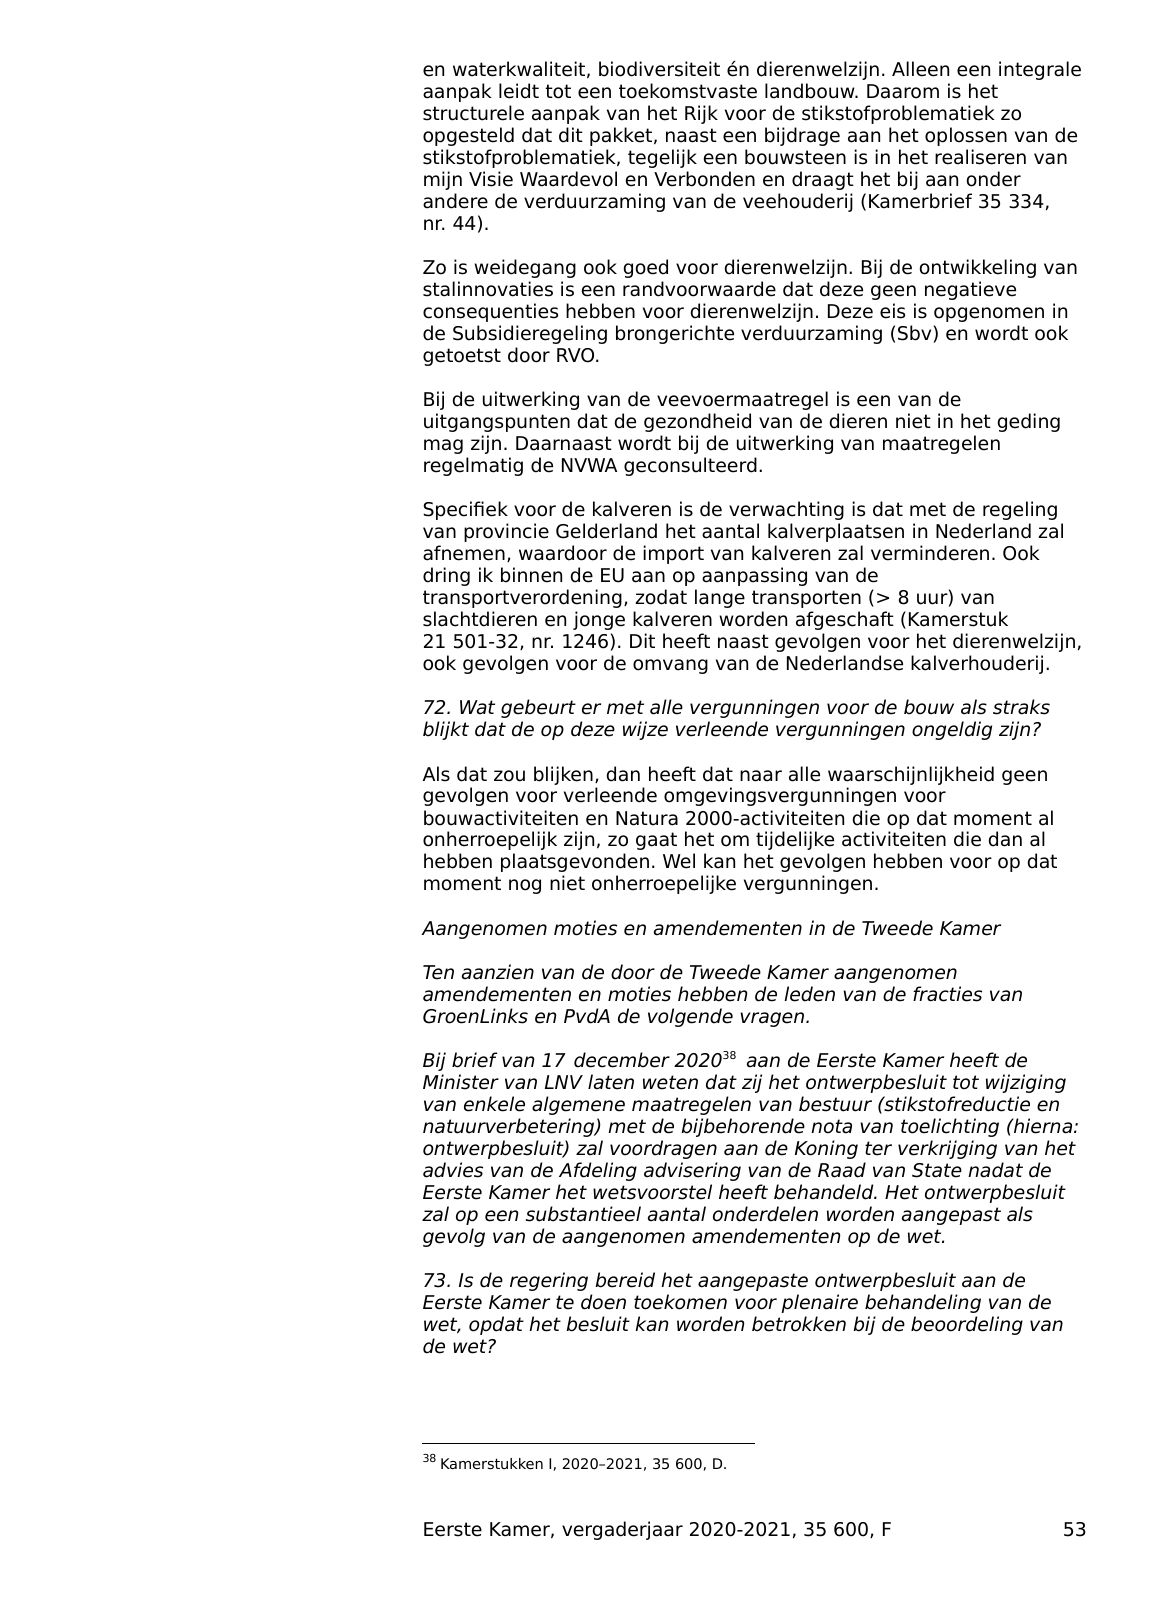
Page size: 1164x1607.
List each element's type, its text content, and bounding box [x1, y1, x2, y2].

text Als dat zou blijken, dan heeft dat naar alle waarschijnlijkheid geen gevolgen voor verleende omgevingsvergunningen voor bouwactiviteiten en Natura 2000-activiteiten die op dat moment al onherroepelijk zijn, zo gaat het om tijdelijke activiteiten die dan al hebben plaatsgevonden. Wel kan het gevolgen hebben voor op dat moment nog niet onherroepelijke vergunningen. [422, 763, 1087, 895]
text en waterkwaliteit, biodiversiteit én dierenwelzijn. Alleen een integrale aanpak leidt tot een toekomstvaste landbouw. Daarom is het structurele aanpak van het Rijk voor de stikstofproblematiek zo opgesteld dat dit pakket, naast een bijdrage aan het oplossen van de stikstofproblematiek, tegelijk een bouwsteen is in het realiseren van mijn Visie Waardevol en Verbonden en draagt het bij aan onder andere de verduurzaming van de veehouderij (Kamerbrief 35 334, nr. 44). [422, 59, 1087, 235]
text Kamerstukken I, 2020–2021, 35 600, D. [422, 1452, 1087, 1474]
text Ten aanzien van de door de Tweede Kamer aangenomen amendementen en moties hebben de leden van de fracties van GroenLinks en PvdA de volgende vragen. [422, 962, 1087, 1028]
text Specifiek voor de kalveren is de verwachting is dat met de regeling van provincie Gelderland het aantal kalverplaatsen in Nederland zal afnemen, waardoor de import van kalveren zal verminderen. Ook dring ik binnen de EU aan op aanpassing van de transportverordening, zodat lange transporten (> 8 uur) van slachtdieren en jonge kalveren worden afgeschaft (Kamerstuk 21 501-32, nr. 1246). Dit heeft naast gevolgen voor het dierenwelzijn, ook gevolgen voor de omvang van de Nederlandse kalverhouderij. [422, 499, 1087, 675]
text Bij brief van 17 december 2020 aan de Eerste Kamer heeft de Minister van LNV laten weten dat zij het ontwerpbesluit tot wijziging van enkele algemene maatregelen van bestuur (stikstofreductie en natuurverbetering) met de bijbehorende nota van toelichting (hierna: ontwerpbesluit) zal voordragen aan de Koning ter verkrijging van het advies van de Afdeling advisering van de Raad van State nadat de Eerste Kamer het wetsvoorstel heeft behandeld. Het ontwerpbesluit zal op een substantieel aantal onderdelen worden aangepast als gevolg van de aangenomen amendementen op de wet. [422, 1050, 1087, 1248]
text 72. Wat gebeurt er met alle vergunningen voor de bouw als straks blijkt dat de op deze wijze verleende vergunningen ongeldig zijn? [422, 697, 1087, 741]
text Zo is weidegang ook goed voor dierenwelzijn. Bij de ontwikkeling van stalinnovaties is een randvoorwaarde dat deze geen negatieve consequenties hebben voor dierenwelzijn. Deze eis is opgenomen in de Subsidieregeling brongerichte verduurzaming (Sbv) en wordt ook getoetst door RVO. [422, 257, 1087, 367]
text Bij de uitwerking van de veevoermaatregel is een van de uitgangspunten dat de gezondheid van de dieren niet in het geding mag zijn. Daarnaast wordt bij de uitwerking van maatregelen regelmatig de NVWA geconsulteerd. [422, 389, 1087, 477]
text 73. Is de regering bereid het aangepaste ontwerpbesluit aan de Eerste Kamer te doen toekomen voor plenaire behandeling van de wet, opdat het besluit kan worden betrokken bij de beoordeling van de wet? [422, 1270, 1087, 1358]
subtitle Aangenomen moties en amendementen in de Tweede Kamer [422, 917, 1087, 939]
